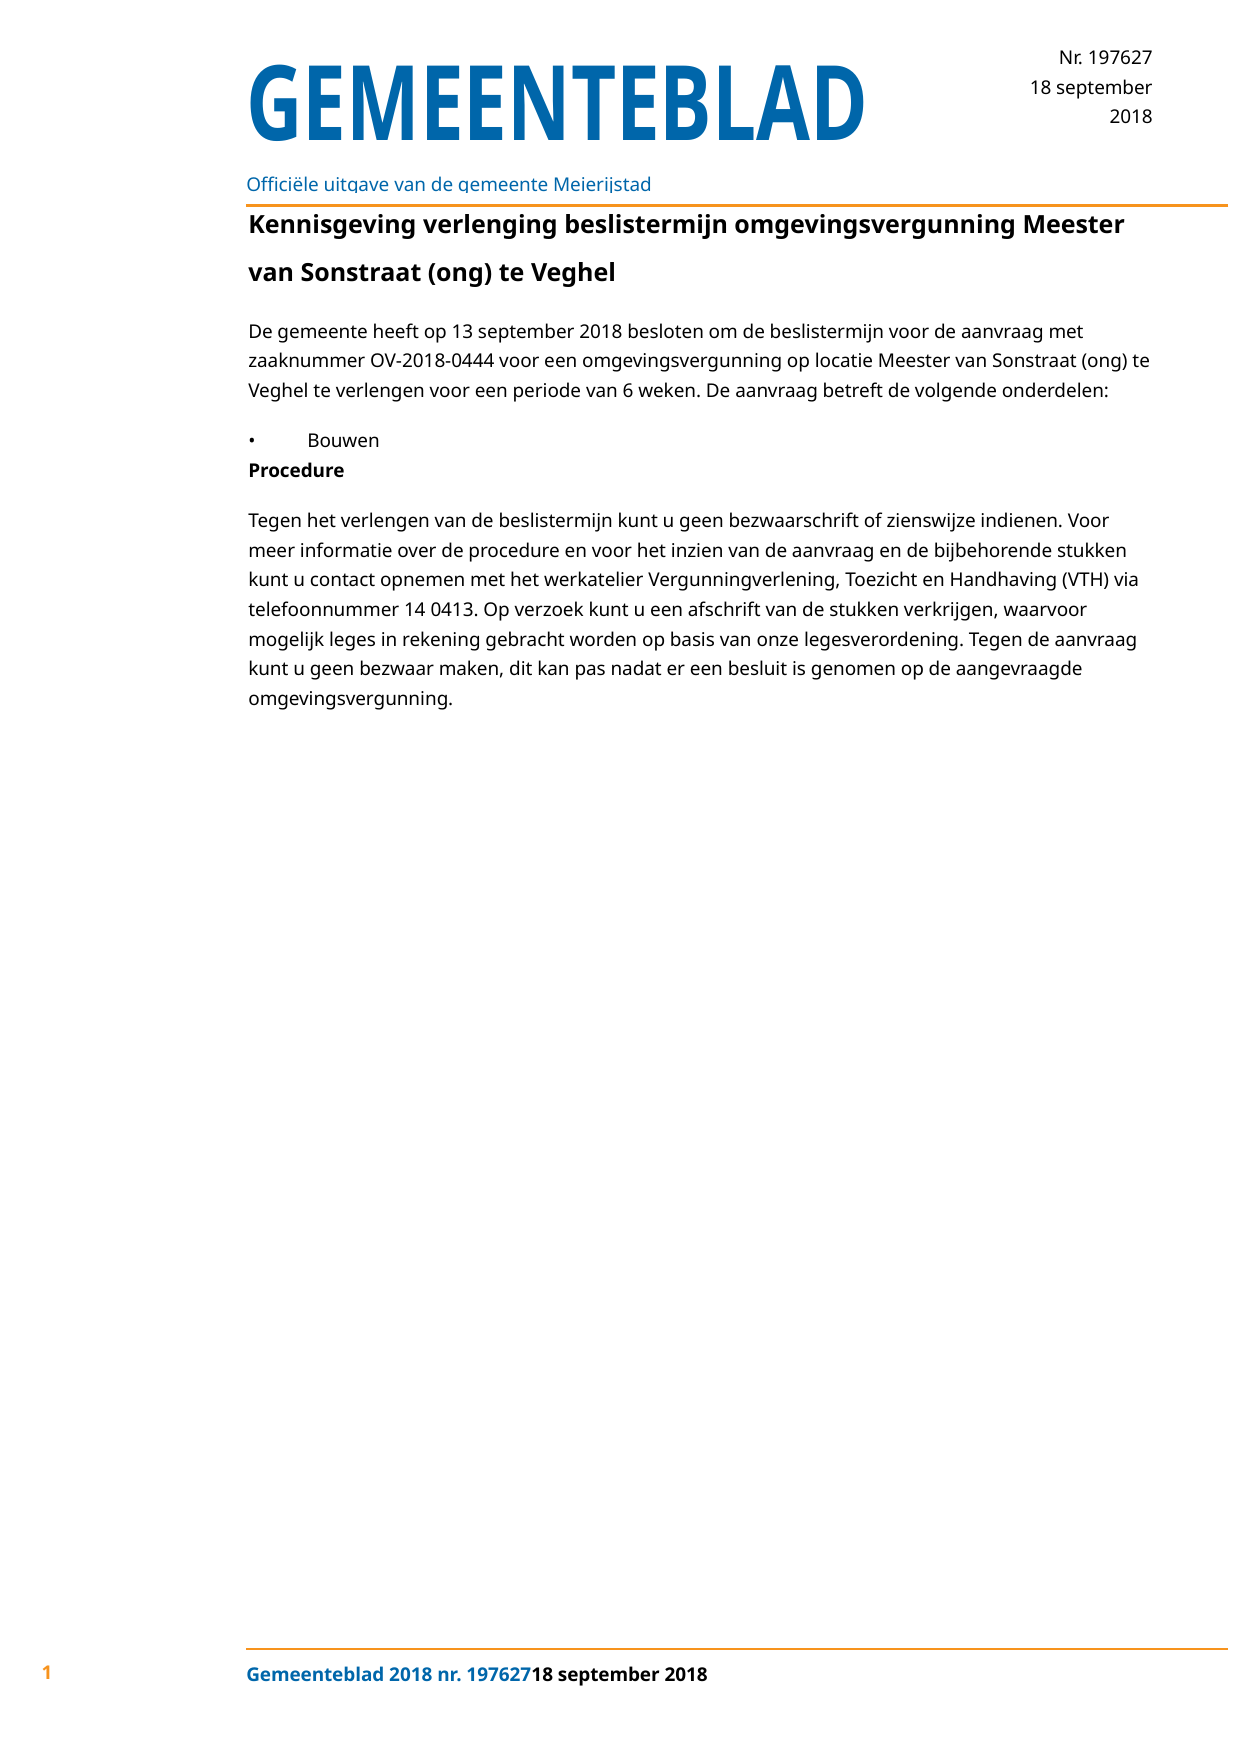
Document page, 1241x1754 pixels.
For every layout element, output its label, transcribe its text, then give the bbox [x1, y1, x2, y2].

text Kennisgeving verlenging beslistermijn omgevingsvergunning Meester van Sonstraat (ong) te Veghel [248, 207, 1152, 288]
text De gemeente heeft op 13 september 2018 besloten om de beslistermijn voor de aanvraag met zaaknummer OV-2018-0444 voor een omgevingsvergunning op locatie Meester van Sonstraat (ong) te Veghel te verlengen voor een periode van 6 weken. De aanvraag betreft de volgende onderdelen: [248, 318, 1152, 403]
text Tegen het verlengen van de beslistermijn kunt u geen bezwaarschrift of zienswijze indienen. Voor meer informatie over de procedure en voor het inzien van de aanvraag en de bijbehorende stukken kunt u contact opnemen met het werkatelier Vergunningverlening, Toezicht en Handhaving (VTH) via telefoonnummer 14 0413. Op verzoek kunt u een afschrift van de stukken verkrijgen, waarvoor mogelijk leges in rekening gebracht worden op basis van onze legesverordening. Tegen de aanvraag kunt u geen bezwaar maken, dit kan pas nadat er een besluit is genomen op de aangevraagde omgevingsvergunning. [248, 507, 1152, 711]
picture [41, 47, 231, 172]
list Bouwen [248, 427, 1152, 453]
text Procedure [248, 457, 1152, 483]
